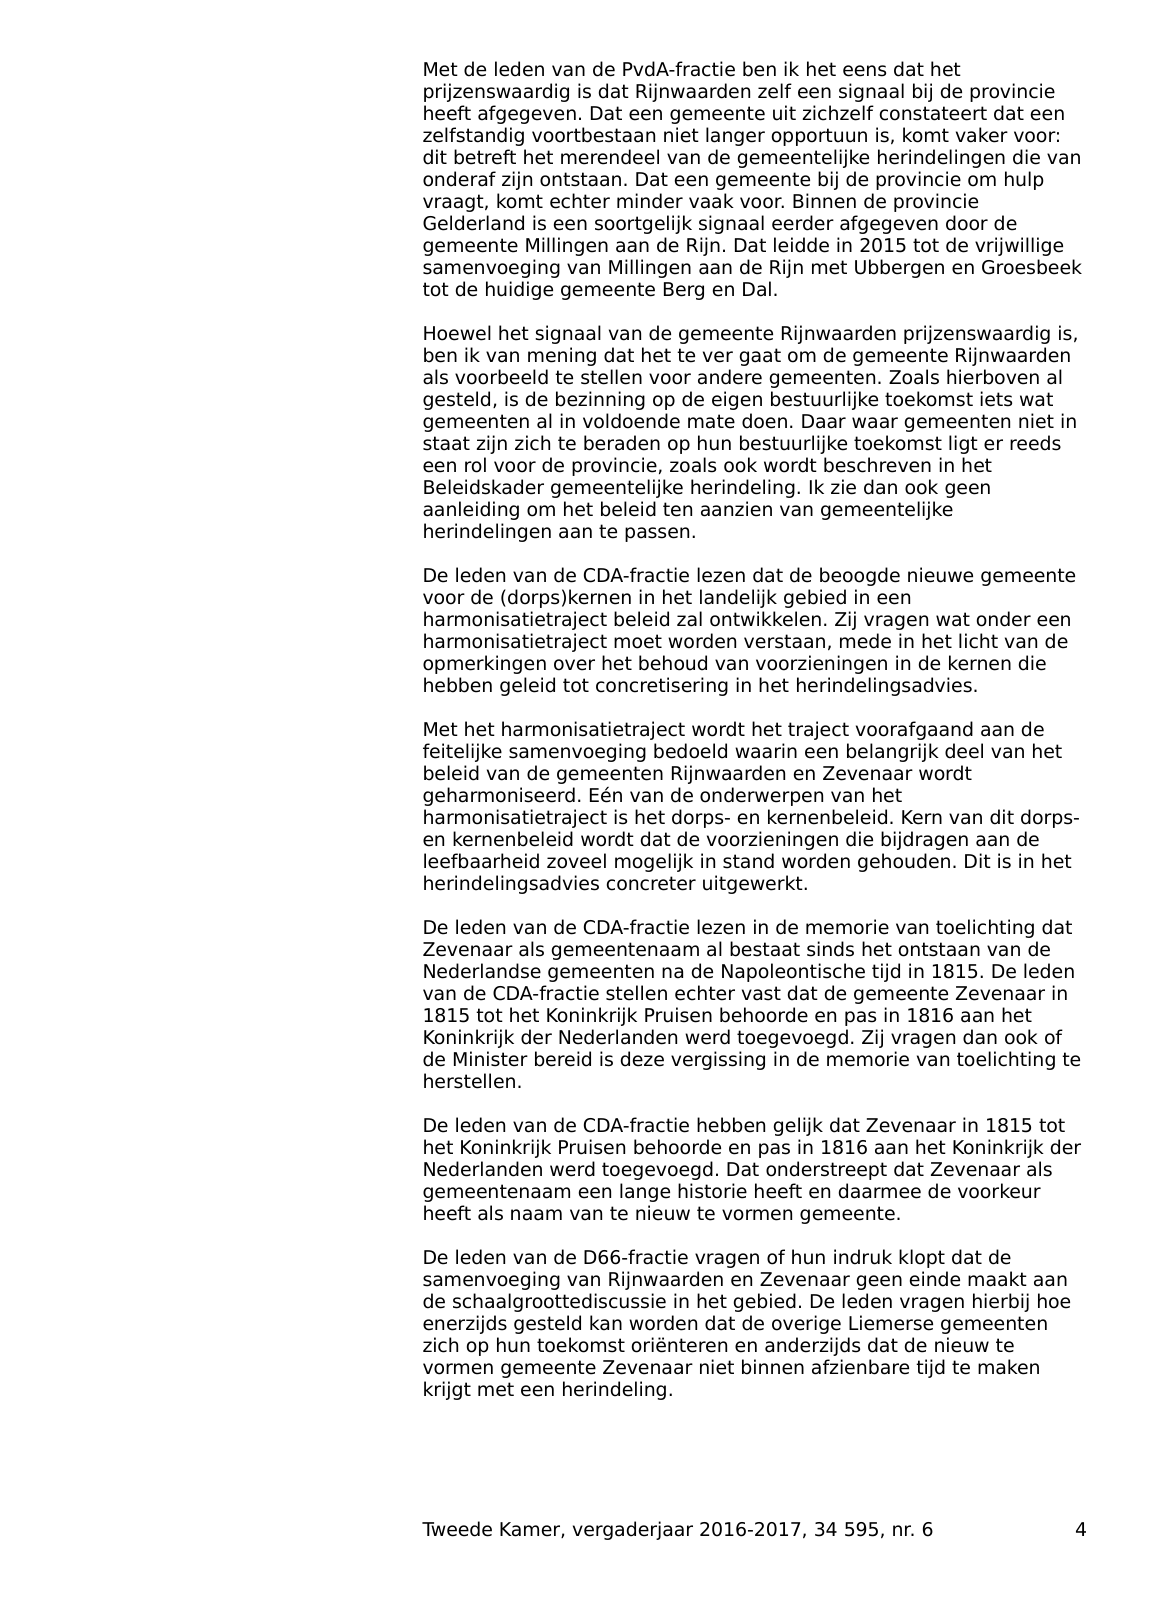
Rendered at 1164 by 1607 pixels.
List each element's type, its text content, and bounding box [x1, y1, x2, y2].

text Hoewel het signaal van de gemeente Rijnwaarden prijzenswaardig is, ben ik van mening dat het te ver gaat om de gemeente Rijnwaarden als voorbeeld te stellen voor andere gemeenten. Zoals hierboven al gesteld, is de bezinning op de eigen bestuurlijke toekomst iets wat gemeenten al in voldoende mate doen. Daar waar gemeenten niet in staat zijn zich te beraden op hun bestuurlijke toekomst ligt er reeds een rol voor de provincie, zoals ook wordt beschreven in het Beleidskader gemeentelijke herindeling. Ik zie dan ook geen aanleiding om het beleid ten aanzien van gemeentelijke herindelingen aan te passen. [422, 323, 1087, 543]
text De leden van de CDA-fractie lezen in de memorie van toelichting dat Zevenaar als gemeentenaam al bestaat sinds het ontstaan van de Nederlandse gemeenten na de Napoleontische tijd in 1815. De leden van de CDA-fractie stellen echter vast dat de gemeente Zevenaar in 1815 tot het Koninkrijk Pruisen behoorde en pas in 1816 aan het Koninkrijk der Nederlanden werd toegevoegd. Zij vragen dan ook of de Minister bereid is deze vergissing in de memorie van toelichting te herstellen. [422, 917, 1087, 1093]
text De leden van de D66-fractie vragen of hun indruk klopt dat de samenvoeging van Rijnwaarden en Zevenaar geen einde maakt aan de schaalgroottediscussie in het gebied. De leden vragen hierbij hoe enerzijds gesteld kan worden dat de overige Liemerse gemeenten zich op hun toekomst oriënteren en anderzijds dat de nieuw te vormen gemeente Zevenaar niet binnen afzienbare tijd te maken krijgt met een herindeling. [422, 1247, 1087, 1401]
text Met het harmonisatietraject wordt het traject voorafgaand aan de feitelijke samenvoeging bedoeld waarin een belangrijk deel van het beleid van de gemeenten Rijnwaarden en Zevenaar wordt geharmoniseerd. Eén van de onderwerpen van het harmonisatietraject is het dorps- en kernenbeleid. Kern van dit dorps- en kernenbeleid wordt dat de voorzieningen die bijdragen aan de leefbaarheid zoveel mogelijk in stand worden gehouden. Dit is in het herindelingsadvies concreter uitgewerkt. [422, 719, 1087, 895]
text Met de leden van de PvdA-fractie ben ik het eens dat het prijzenswaardig is dat Rijnwaarden zelf een signaal bij de provincie heeft afgegeven. Dat een gemeente uit zichzelf constateert dat een zelfstandig voortbestaan niet langer opportuun is, komt vaker voor: dit betreft het merendeel van de gemeentelijke herindelingen die van onderaf zijn ontstaan. Dat een gemeente bij de provincie om hulp vraagt, komt echter minder vaak voor. Binnen de provincie Gelderland is een soortgelijk signaal eerder afgegeven door de gemeente Millingen aan de Rijn. Dat leidde in 2015 tot de vrijwillige samenvoeging van Millingen aan de Rijn met Ubbergen en Groesbeek tot de huidige gemeente Berg en Dal. [422, 59, 1087, 301]
text De leden van de CDA-fractie lezen dat de beoogde nieuwe gemeente voor de (dorps)kernen in het landelijk gebied in een harmonisatietraject beleid zal ontwikkelen. Zij vragen wat onder een harmonisatietraject moet worden verstaan, mede in het licht van de opmerkingen over het behoud van voorzieningen in de kernen die hebben geleid tot concretisering in het herindelingsadvies. [422, 565, 1087, 697]
text De leden van de CDA-fractie hebben gelijk dat Zevenaar in 1815 tot het Koninkrijk Pruisen behoorde en pas in 1816 aan het Koninkrijk der Nederlanden werd toegevoegd. Dat onderstreept dat Zevenaar als gemeentenaam een lange historie heeft en daarmee de voorkeur heeft als naam van te nieuw te vormen gemeente. [422, 1115, 1087, 1225]
